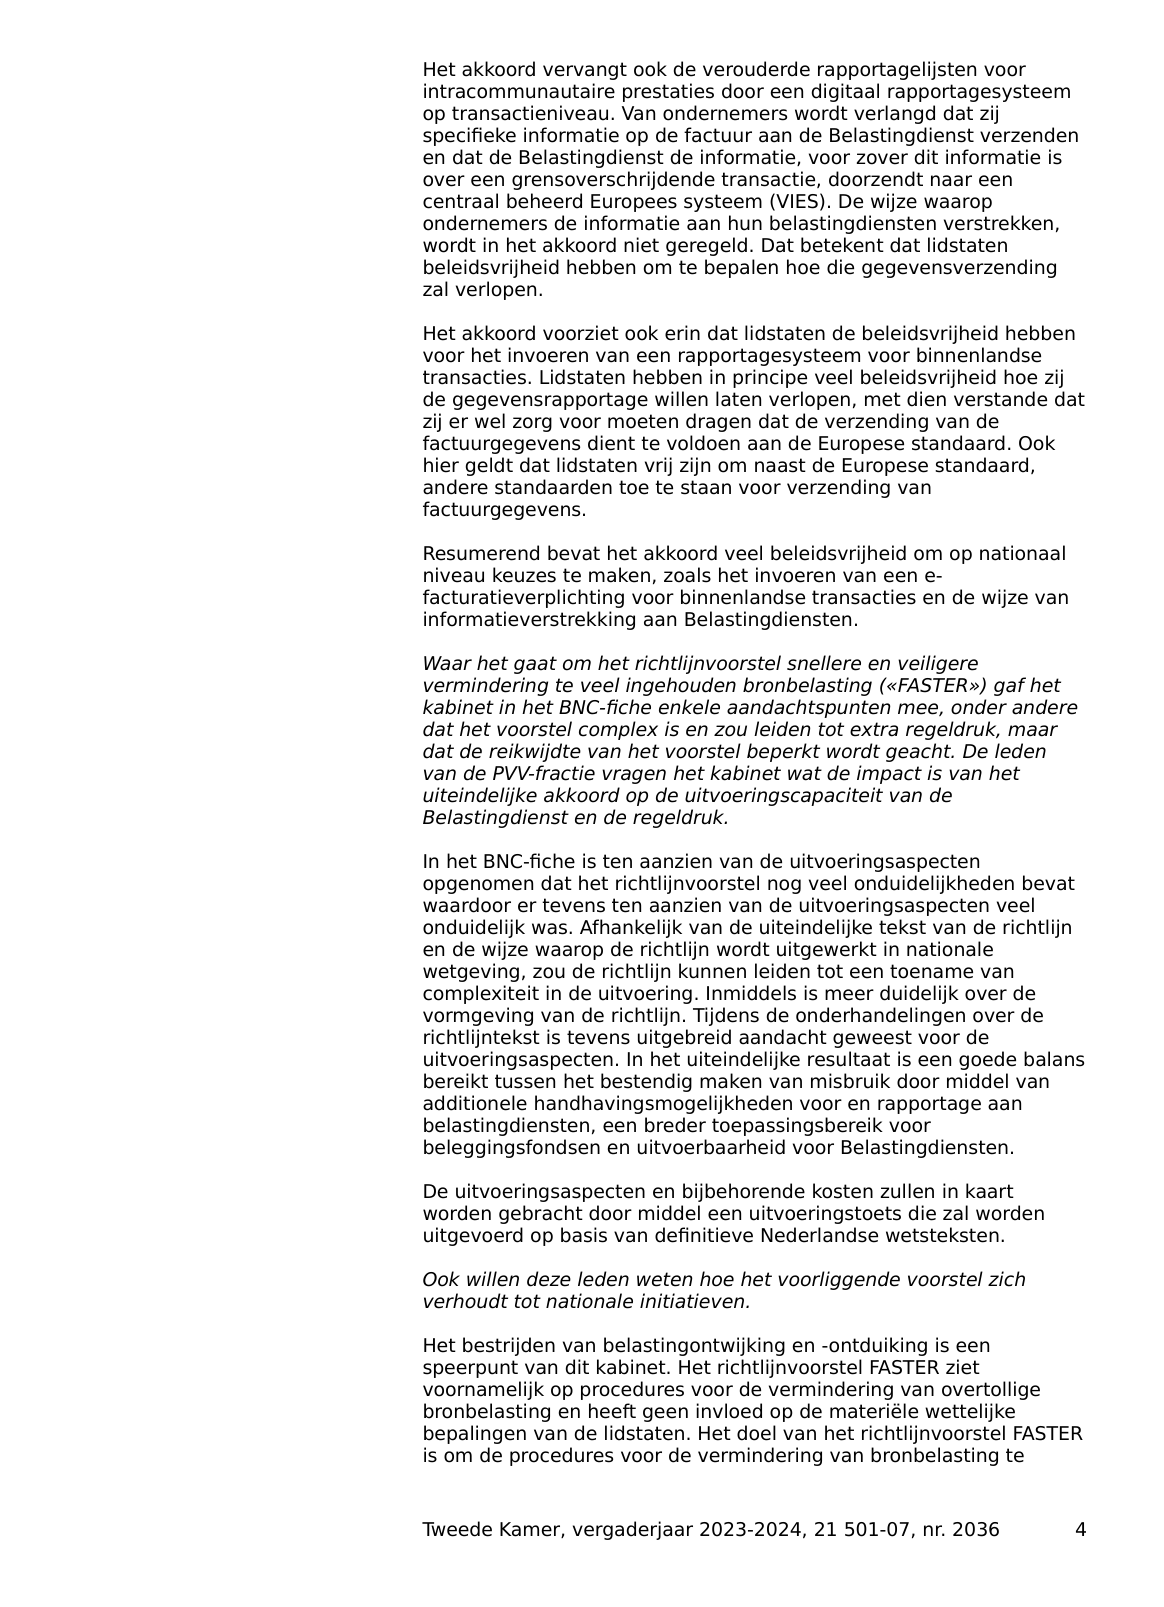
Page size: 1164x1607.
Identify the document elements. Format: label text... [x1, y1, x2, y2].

text Ook willen deze leden weten hoe het voorliggende voorstel zich verhoudt tot nationale initiatieven. [422, 1269, 1087, 1313]
text Resumerend bevat het akkoord veel beleidsvrijheid om op nationaal niveau keuzes te maken, zoals het invoeren van een e-facturatieverplichting voor binnenlandse transacties en de wijze van informatieverstrekking aan Belastingdiensten. [422, 543, 1087, 631]
text In het BNC-fiche is ten aanzien van de uitvoeringsaspecten opgenomen dat het richtlijnvoorstel nog veel onduidelijkheden bevat waardoor er tevens ten aanzien van de uitvoeringsaspecten veel onduidelijk was. Afhankelijk van de uiteindelijke tekst van de richtlijn en de wijze waarop de richtlijn wordt uitgewerkt in nationale wetgeving, zou de richtlijn kunnen leiden tot een toename van complexiteit in de uitvoering. Inmiddels is meer duidelijk over de vormgeving van de richtlijn. Tijdens de onderhandelingen over de richtlijntekst is tevens uitgebreid aandacht geweest voor de uitvoeringsaspecten. In het uiteindelijke resultaat is een goede balans bereikt tussen het bestendig maken van misbruik door middel van additionele handhavingsmogelijkheden voor en rapportage aan belastingdiensten, een breder toepassingsbereik voor beleggingsfondsen en uitvoerbaarheid voor Belastingdiensten. [422, 851, 1087, 1159]
text Waar het gaat om het richtlijnvoorstel snellere en veiligere vermindering te veel ingehouden bronbelasting («FASTER») gaf het kabinet in het BNC-fiche enkele aandachtspunten mee, onder andere dat het voorstel complex is en zou leiden tot extra regeldruk, maar dat de reikwijdte van het voorstel beperkt wordt geacht. De leden van de PVV-fractie vragen het kabinet wat de impact is van het uiteindelijke akkoord op de uitvoeringscapaciteit van de Belastingdienst en de regeldruk. [422, 653, 1087, 829]
text Het akkoord vervangt ook de verouderde rapportagelijsten voor intracommunautaire prestaties door een digitaal rapportagesysteem op transactieniveau. Van ondernemers wordt verlangd dat zij specifieke informatie op de factuur aan de Belastingdienst verzenden en dat de Belastingdienst de informatie, voor zover dit informatie is over een grensoverschrijdende transactie, doorzendt naar een centraal beheerd Europees systeem (VIES). De wijze waarop ondernemers de informatie aan hun belastingdiensten verstrekken, wordt in het akkoord niet geregeld. Dat betekent dat lidstaten beleidsvrijheid hebben om te bepalen hoe die gegevensverzending zal verlopen. [422, 59, 1087, 301]
text De uitvoeringsaspecten en bijbehorende kosten zullen in kaart worden gebracht door middel een uitvoeringstoets die zal worden uitgevoerd op basis van definitieve Nederlandse wetsteksten. [422, 1181, 1087, 1247]
text Het bestrijden van belastingontwijking en -ontduiking is een speerpunt van dit kabinet. Het richtlijnvoorstel FASTER ziet voornamelijk op procedures voor de vermindering van overtollige bronbelasting en heeft geen invloed op de materiële wettelijke bepalingen van de lidstaten. Het doel van het richtlijnvoorstel FASTER is om de procedures voor de vermindering van bronbelasting te [422, 1335, 1087, 1467]
text Het akkoord voorziet ook erin dat lidstaten de beleidsvrijheid hebben voor het invoeren van een rapportagesysteem voor binnenlandse transacties. Lidstaten hebben in principe veel beleidsvrijheid hoe zij de gegevensrapportage willen laten verlopen, met dien verstande dat zij er wel zorg voor moeten dragen dat de verzending van de factuurgegevens dient te voldoen aan de Europese standaard. Ook hier geldt dat lidstaten vrij zijn om naast de Europese standaard, andere standaarden toe te staan voor verzending van factuurgegevens. [422, 323, 1087, 521]
